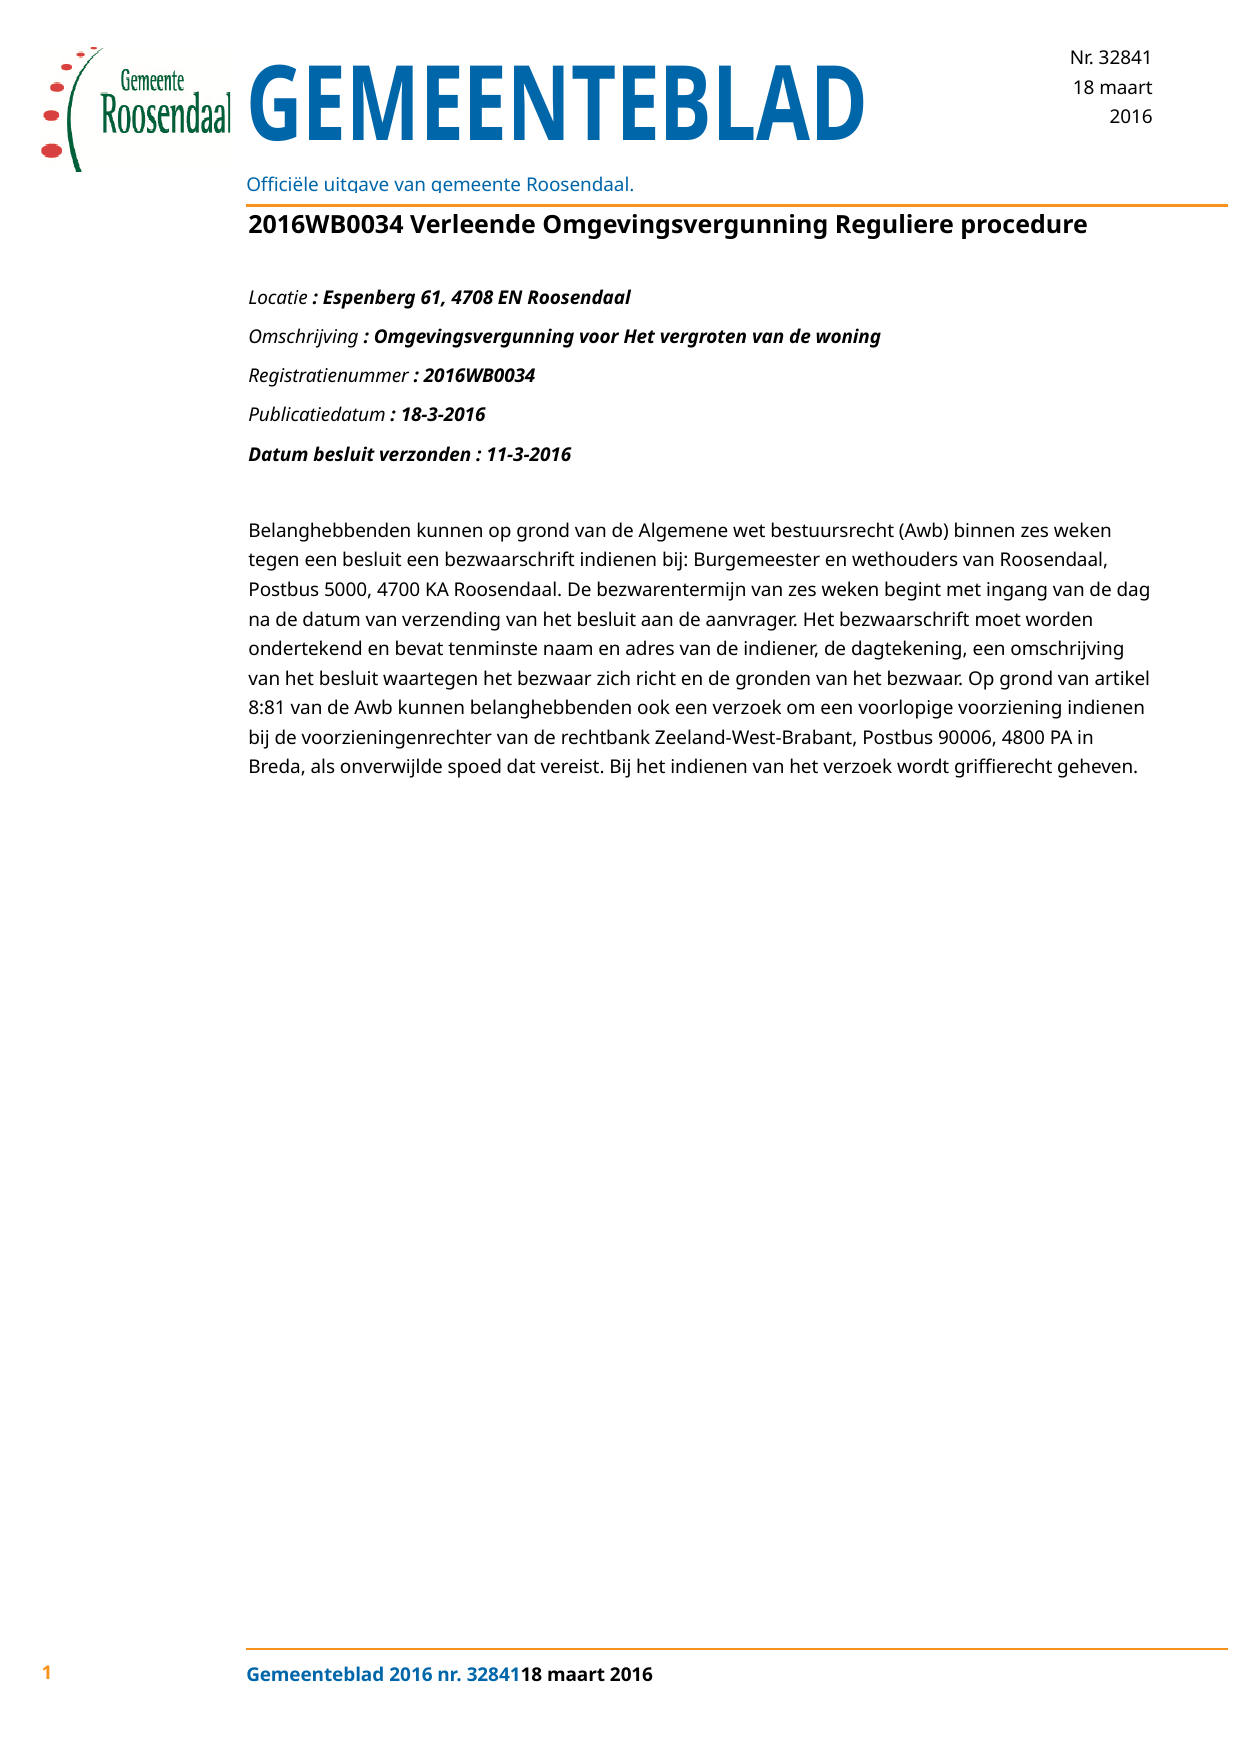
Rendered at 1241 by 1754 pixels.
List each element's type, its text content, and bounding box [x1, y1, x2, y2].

text Locatie : Espenberg 61, 4708 EN Roosendaal [248, 284, 1152, 309]
text Registratienummer : 2016WB0034 [248, 362, 1152, 388]
text Belanghebbenden kunnen op grond van de Algemene wet bestuursrecht (Awb) binnen zes weken tegen een besluit een bezwaarschrift indienen bij: Burgemeester en wethouders van Roosendaal, Postbus 5000, 4700 KA Roosendaal. De bezwarentermijn van zes weken begint met ingang van de dag na de datum van verzending van het besluit aan de aanvrager. Het bezwaarschrift moet worden ondertekend en bevat tenminste naam en adres van de indiener, de dagtekening, een omschrijving van het besluit waartegen het bezwaar zich richt en de gronden van het bezwaar. Op grond van artikel 8:81 van de Awb kunnen belanghebbenden ook een verzoek om een voorlopige voorziening indienen bij de voorzieningenrechter van de rechtbank Zeeland-West-Brabant, Postbus 90006, 4800 PA in Breda, als onverwijlde spoed dat vereist. Bij het indienen van het verzoek wordt griffierecht geheven. [248, 517, 1152, 779]
text Publicatiedatum : 18-3-2016 [248, 402, 1152, 427]
picture [41, 47, 231, 172]
text Datum besluit verzonden : 11-3-2016 [248, 441, 1152, 467]
text 2016WB0034 Verleende Omgevingsvergunning Reguliere procedure [248, 207, 1152, 241]
text Omschrijving : Omgevingsvergunning voor Het vergroten van de woning [248, 323, 1152, 349]
